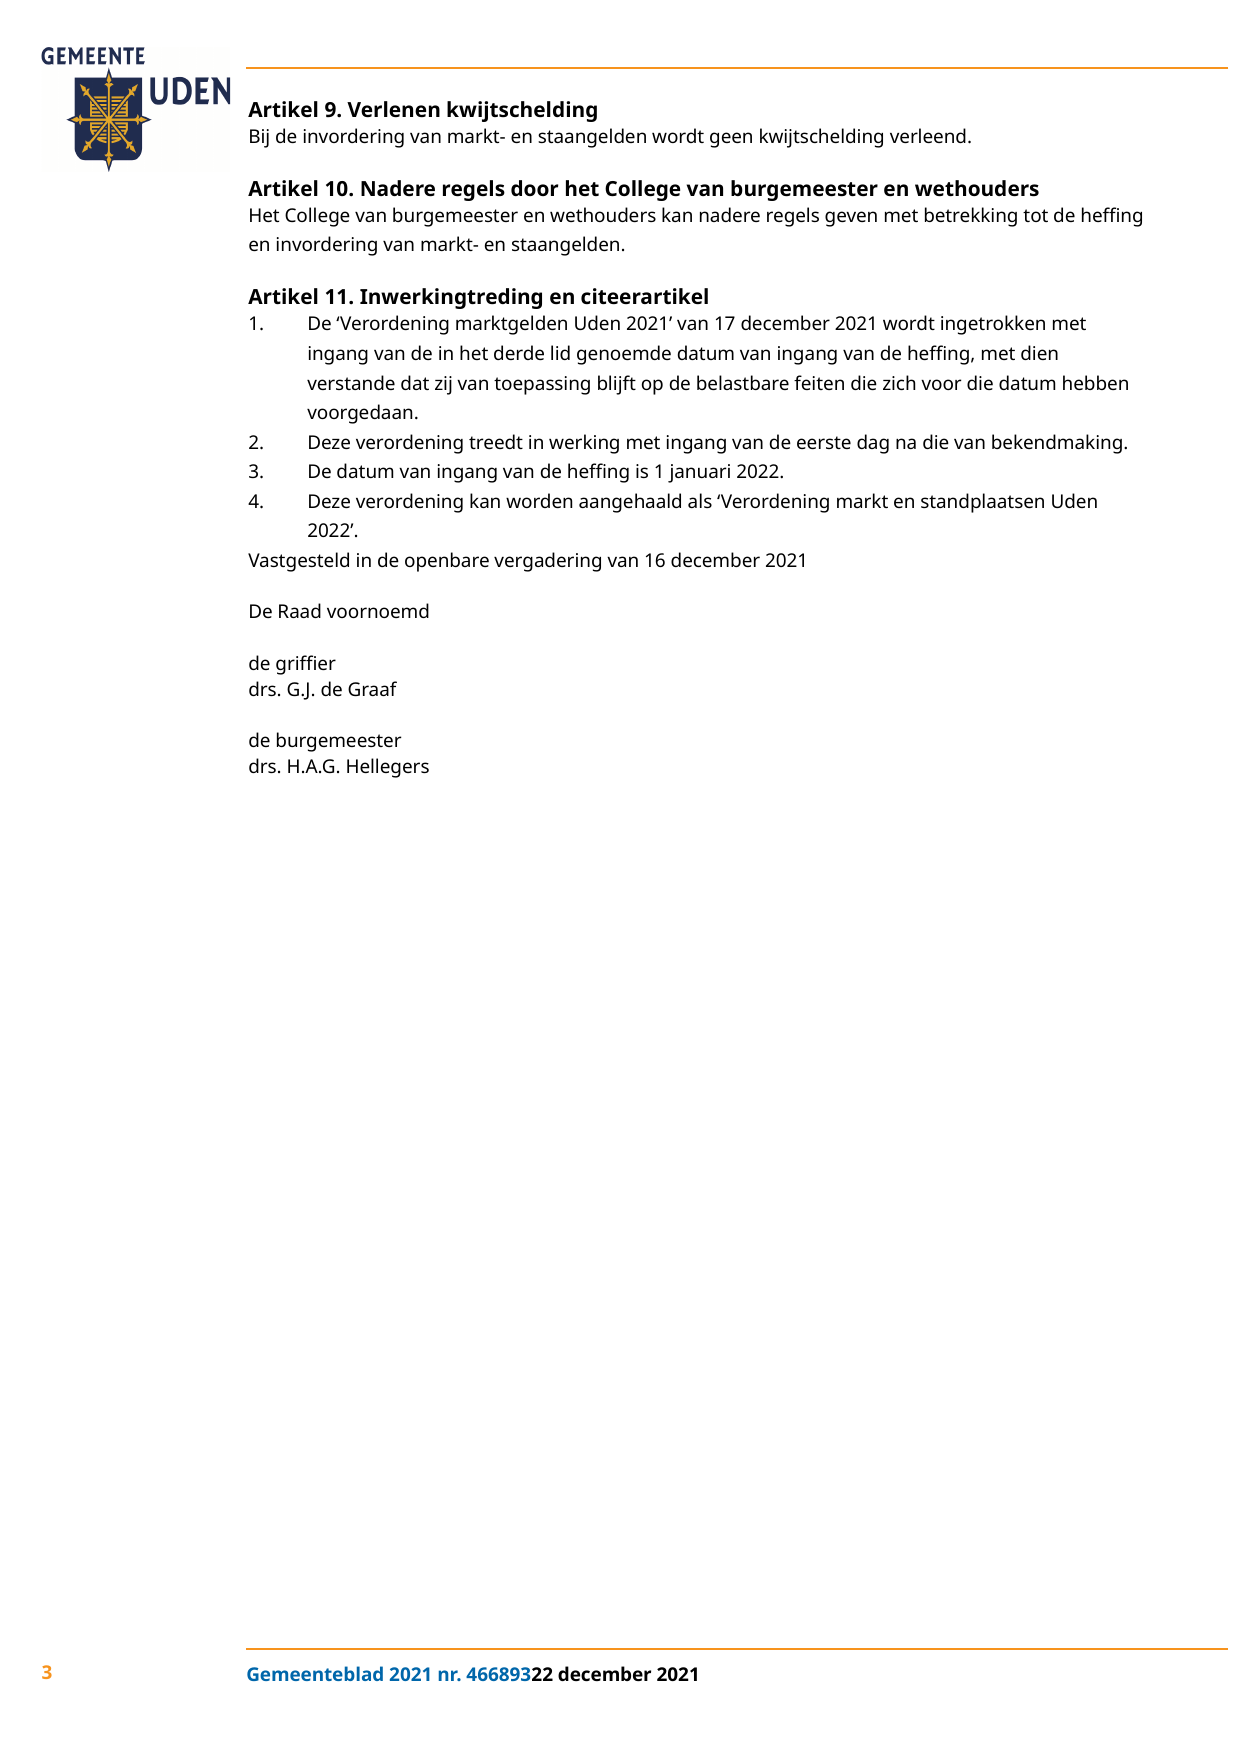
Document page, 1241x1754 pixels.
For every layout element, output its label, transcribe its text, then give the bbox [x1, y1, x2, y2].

text de griffier [248, 650, 1152, 676]
list Deze verordening treedt in werking met ingang van de eerste dag na die van bekendmaking. [248, 429, 1152, 454]
picture [41, 47, 231, 172]
text Het College van burgemeester en wethouders kan nadere regels geven met betrekking tot de heffing en invordering van markt- en staangelden. [248, 202, 1152, 257]
text Artikel 10. Nadere regels door het College van burgemeester en wethouders [248, 174, 1152, 202]
text Vastgesteld in de openbare vergadering van 16 december 2021 [248, 547, 1152, 573]
text Artikel 9. Verlenen kwijtschelding [248, 95, 1152, 123]
list De datum van ingang van de heffing is 1 januari 2022. [248, 458, 1152, 484]
text Bij de invordering van markt- en staangelden wordt geen kwijtschelding verleend. [248, 123, 1152, 149]
text drs. H.A.G. Hellegers [248, 753, 1152, 779]
text de burgemeester [248, 727, 1152, 753]
text Artikel 11. Inwerkingtreding en citeerartikel [248, 282, 1152, 311]
list De ‘Verordening marktgelden Uden 2021’ van 17 december 2021 wordt ingetrokken met ingang van de in het derde lid genoemde datum van ingang van de heffing, met dien verstande dat zij van toepassing blijft op de belastbare feiten die zich voor die datum hebben voorgedaan. [248, 311, 1152, 425]
text drs. G.J. de Graaf [248, 676, 1152, 702]
list Deze verordening kan worden aangehaald als ‘Verordening markt en standplaatsen Uden 2022’. [248, 488, 1152, 543]
text De Raad voornoemd [248, 599, 1152, 624]
